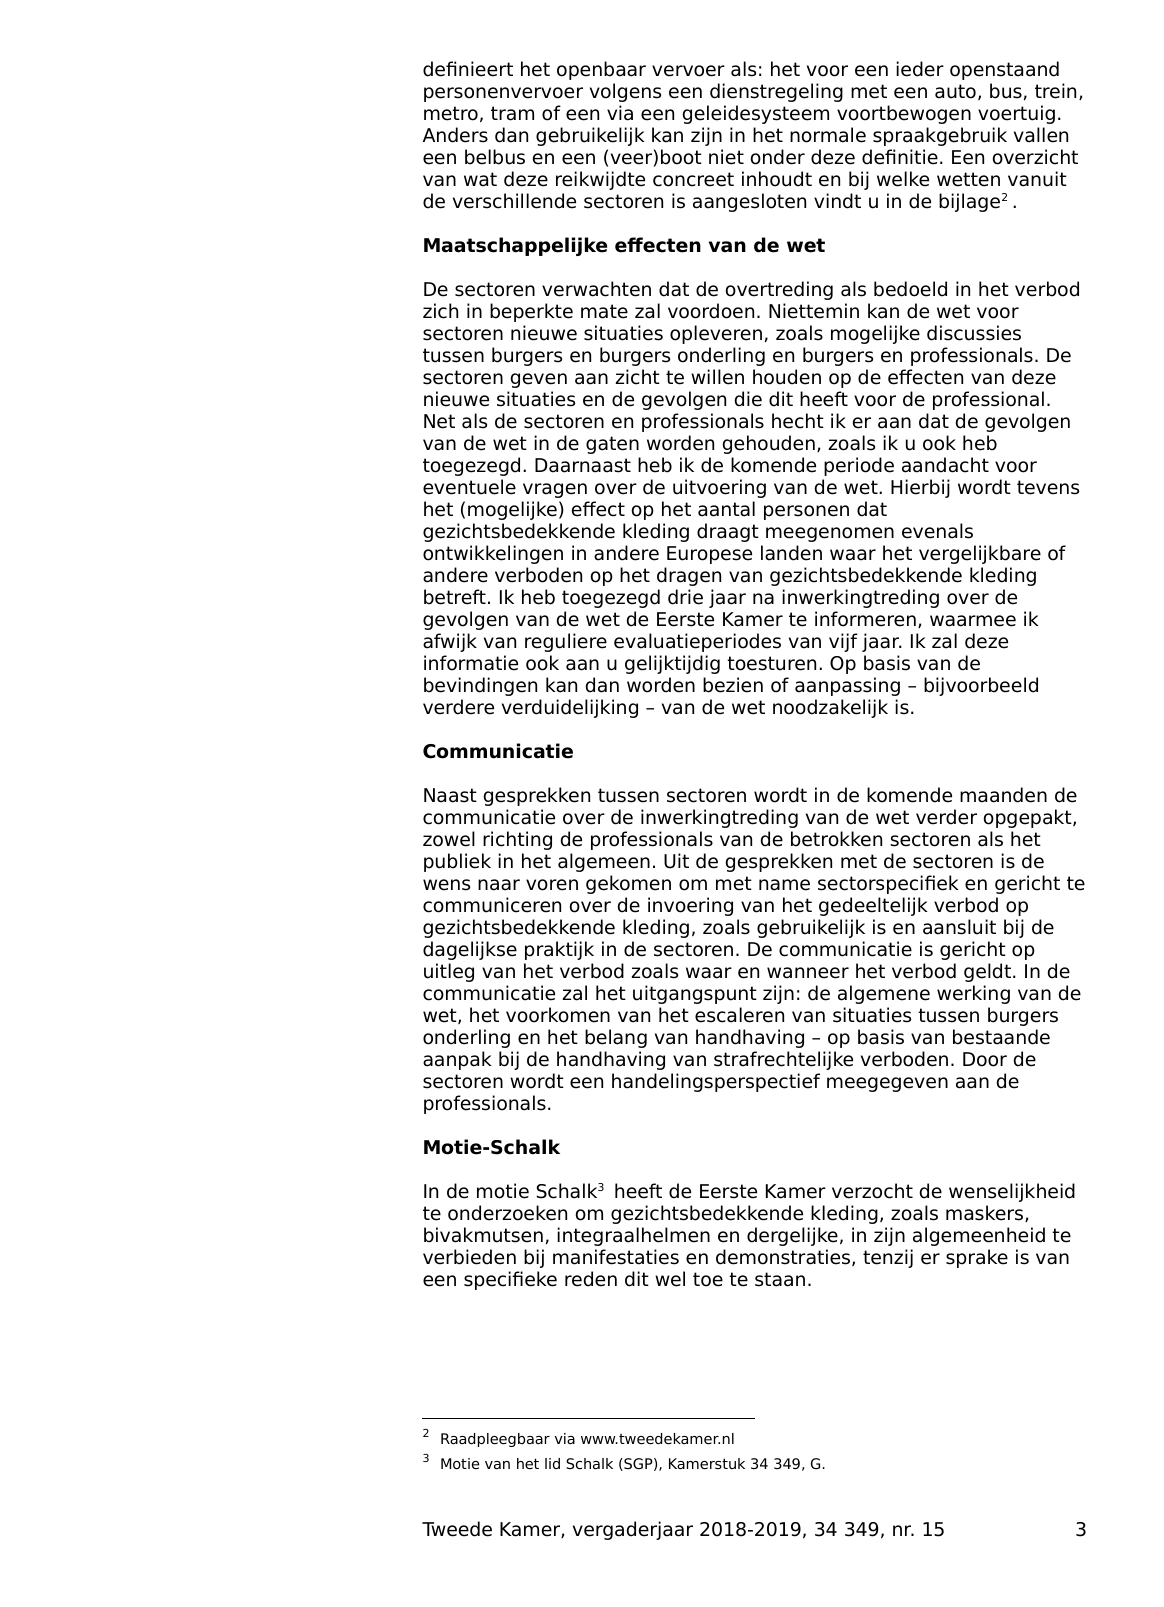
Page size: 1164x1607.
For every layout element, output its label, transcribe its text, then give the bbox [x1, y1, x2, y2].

subtitle Communicatie [422, 741, 1087, 763]
text In de motie Schalk heeft de Eerste Kamer verzocht de wenselijkheid te onderzoeken om gezichtsbedekkende kleding, zoals maskers, bivakmutsen, integraalhelmen en dergelijke, in zijn algemeenheid te verbieden bij manifestaties en demonstraties, tenzij er sprake is van een specifieke reden dit wel toe te staan. [422, 1181, 1087, 1291]
text Raadpleegbaar via www.tweedekamer.nl [422, 1427, 1087, 1449]
text De sectoren verwachten dat de overtreding als bedoeld in het verbod zich in beperkte mate zal voordoen. Niettemin kan de wet voor sectoren nieuwe situaties opleveren, zoals mogelijke discussies tussen burgers en burgers onderling en burgers en professionals. De sectoren geven aan zicht te willen houden op de effecten van deze nieuwe situaties en de gevolgen die dit heeft voor de professional. Net als de sectoren en professionals hecht ik er aan dat de gevolgen van de wet in de gaten worden gehouden, zoals ik u ook heb toegezegd. Daarnaast heb ik de komende periode aandacht voor eventuele vragen over de uitvoering van de wet. Hierbij wordt tevens het (mogelijke) effect op het aantal personen dat gezichtsbedekkende kleding draagt meegenomen evenals ontwikkelingen in andere Europese landen waar het vergelijkbare of andere verboden op het dragen van gezichtsbedekkende kleding betreft. Ik heb toegezegd drie jaar na inwerkingtreding over de gevolgen van de wet de Eerste Kamer te informeren, waarmee ik afwijk van reguliere evaluatieperiodes van vijf jaar. Ik zal deze informatie ook aan u gelijktijdig toesturen. Op basis van de bevindingen kan dan worden bezien of aanpassing – bijvoorbeeld verdere verduidelijking – van de wet noodzakelijk is. [422, 279, 1087, 719]
subtitle Motie-Schalk [422, 1137, 1087, 1159]
subtitle Maatschappelijke effecten van de wet [422, 235, 1087, 257]
text definieert het openbaar vervoer als: het voor een ieder openstaand personenvervoer volgens een dienstregeling met een auto, bus, trein, metro, tram of een via een geleidesysteem voortbewogen voertuig. Anders dan gebruikelijk kan zijn in het normale spraakgebruik vallen een belbus en een (veer)boot niet onder deze definitie. Een overzicht van wat deze reikwijdte concreet inhoudt en bij welke wetten vanuit de verschillende sectoren is aangesloten vindt u in de bijlage. [422, 59, 1087, 213]
text Motie van het lid Schalk (SGP), Kamerstuk 34 349, G. [422, 1452, 1087, 1474]
text Naast gesprekken tussen sectoren wordt in de komende maanden de communicatie over de inwerkingtreding van de wet verder opgepakt, zowel richting de professionals van de betrokken sectoren als het publiek in het algemeen. Uit de gesprekken met de sectoren is de wens naar voren gekomen om met name sectorspecifiek en gericht te communiceren over de invoering van het gedeeltelijk verbod op gezichtsbedekkende kleding, zoals gebruikelijk is en aansluit bij de dagelijkse praktijk in de sectoren. De communicatie is gericht op uitleg van het verbod zoals waar en wanneer het verbod geldt. In de communicatie zal het uitgangspunt zijn: de algemene werking van de wet, het voorkomen van het escaleren van situaties tussen burgers onderling en het belang van handhaving – op basis van bestaande aanpak bij de handhaving van strafrechtelijke verboden. Door de sectoren wordt een handelingsperspectief meegegeven aan de professionals. [422, 785, 1087, 1115]
